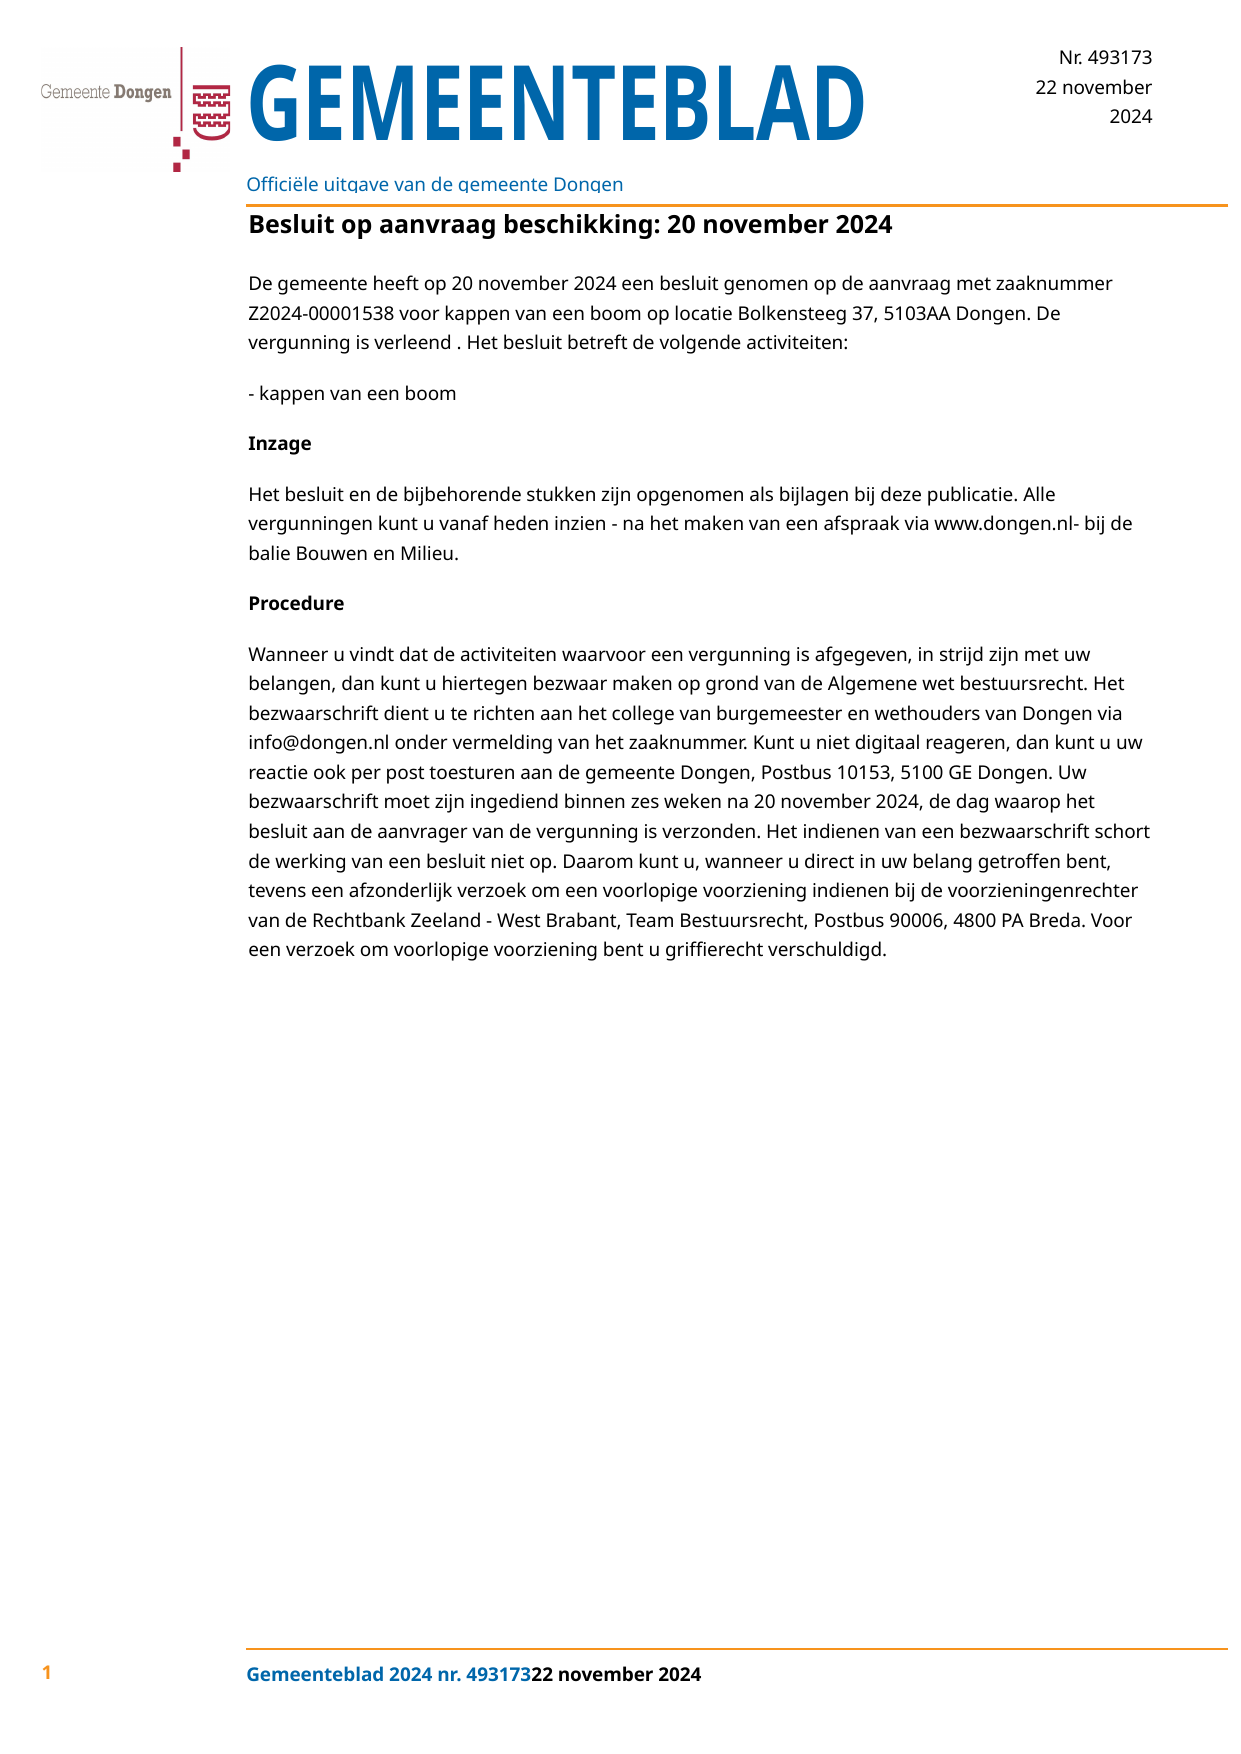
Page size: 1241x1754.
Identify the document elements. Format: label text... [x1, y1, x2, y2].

text Besluit op aanvraag beschikking: 20 november 2024 [248, 207, 1152, 241]
text Het besluit en de bijbehorende stukken zijn opgenomen als bijlagen bij deze publicatie. Alle vergunningen kunt u vanaf heden inzien - na het maken van een afspraak via www.dongen.nl- bij de balie Bouwen en Milieu. [248, 481, 1152, 566]
text Wanneer u vindt dat de activiteiten waarvoor een vergunning is afgegeven, in strijd zijn met uw belangen, dan kunt u hiertegen bezwaar maken op grond van de Algemene wet bestuursrecht. Het bezwaarschrift dient u te richten aan het college van burgemeester en wethouders van Dongen via info@dongen.nl onder vermelding van het zaaknummer. Kunt u niet digitaal reageren, dan kunt u uw reactie ook per post toesturen aan de gemeente Dongen, Postbus 10153, 5100 GE Dongen. Uw bezwaarschrift moet zijn ingediend binnen zes weken na 20 november 2024, de dag waarop het besluit aan de aanvrager van de vergunning is verzonden. Het indienen van een bezwaarschrift schort de werking van een besluit niet op. Daarom kunt u, wanneer u direct in uw belang getroffen bent, tevens een afzonderlijk verzoek om een voorlopige voorziening indienen bij de voorzieningenrechter van de Rechtbank Zeeland - West Brabant, Team Bestuursrecht, Postbus 90006, 4800 PA Breda. Voor een verzoek om voorlopige voorziening bent u griffierecht verschuldigd. [248, 641, 1152, 962]
text - kappen van een boom [248, 380, 1152, 406]
text De gemeente heeft op 20 november 2024 een besluit genomen op de aanvraag met zaaknummer Z2024-00001538 voor kappen van een boom op locatie Bolkensteeg 37, 5103AA Dongen. De vergunning is verleend . Het besluit betreft de volgende activiteiten: [248, 270, 1152, 355]
picture [41, 47, 231, 172]
text Inzage [248, 430, 1152, 456]
text Procedure [248, 590, 1152, 616]
